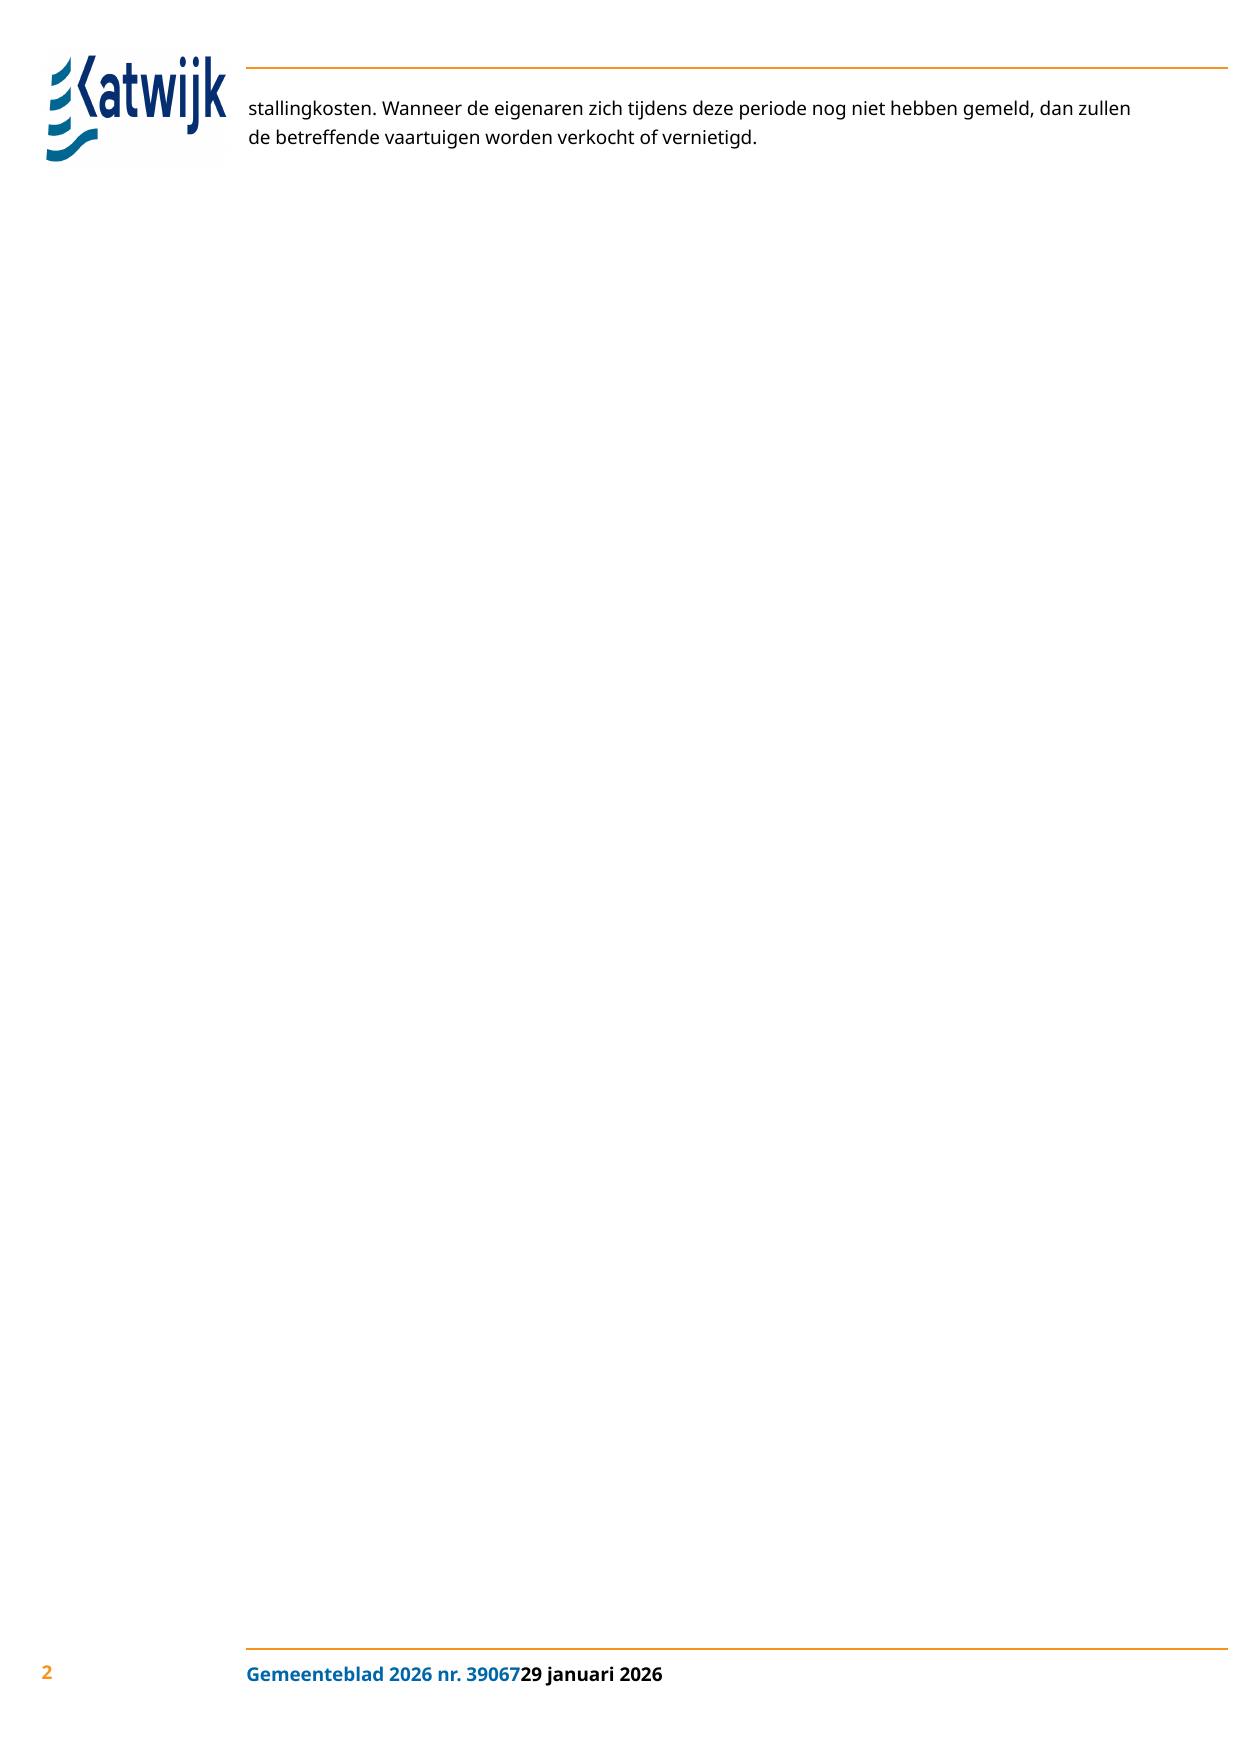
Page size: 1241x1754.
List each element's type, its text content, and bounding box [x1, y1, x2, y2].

text stallingkosten. Wanneer de eigenaren zich tijdens deze periode nog niet hebben gemeld, dan zullen de betreffende vaartuigen worden verkocht of vernietigd. [248, 95, 1152, 150]
picture [41, 47, 231, 172]
